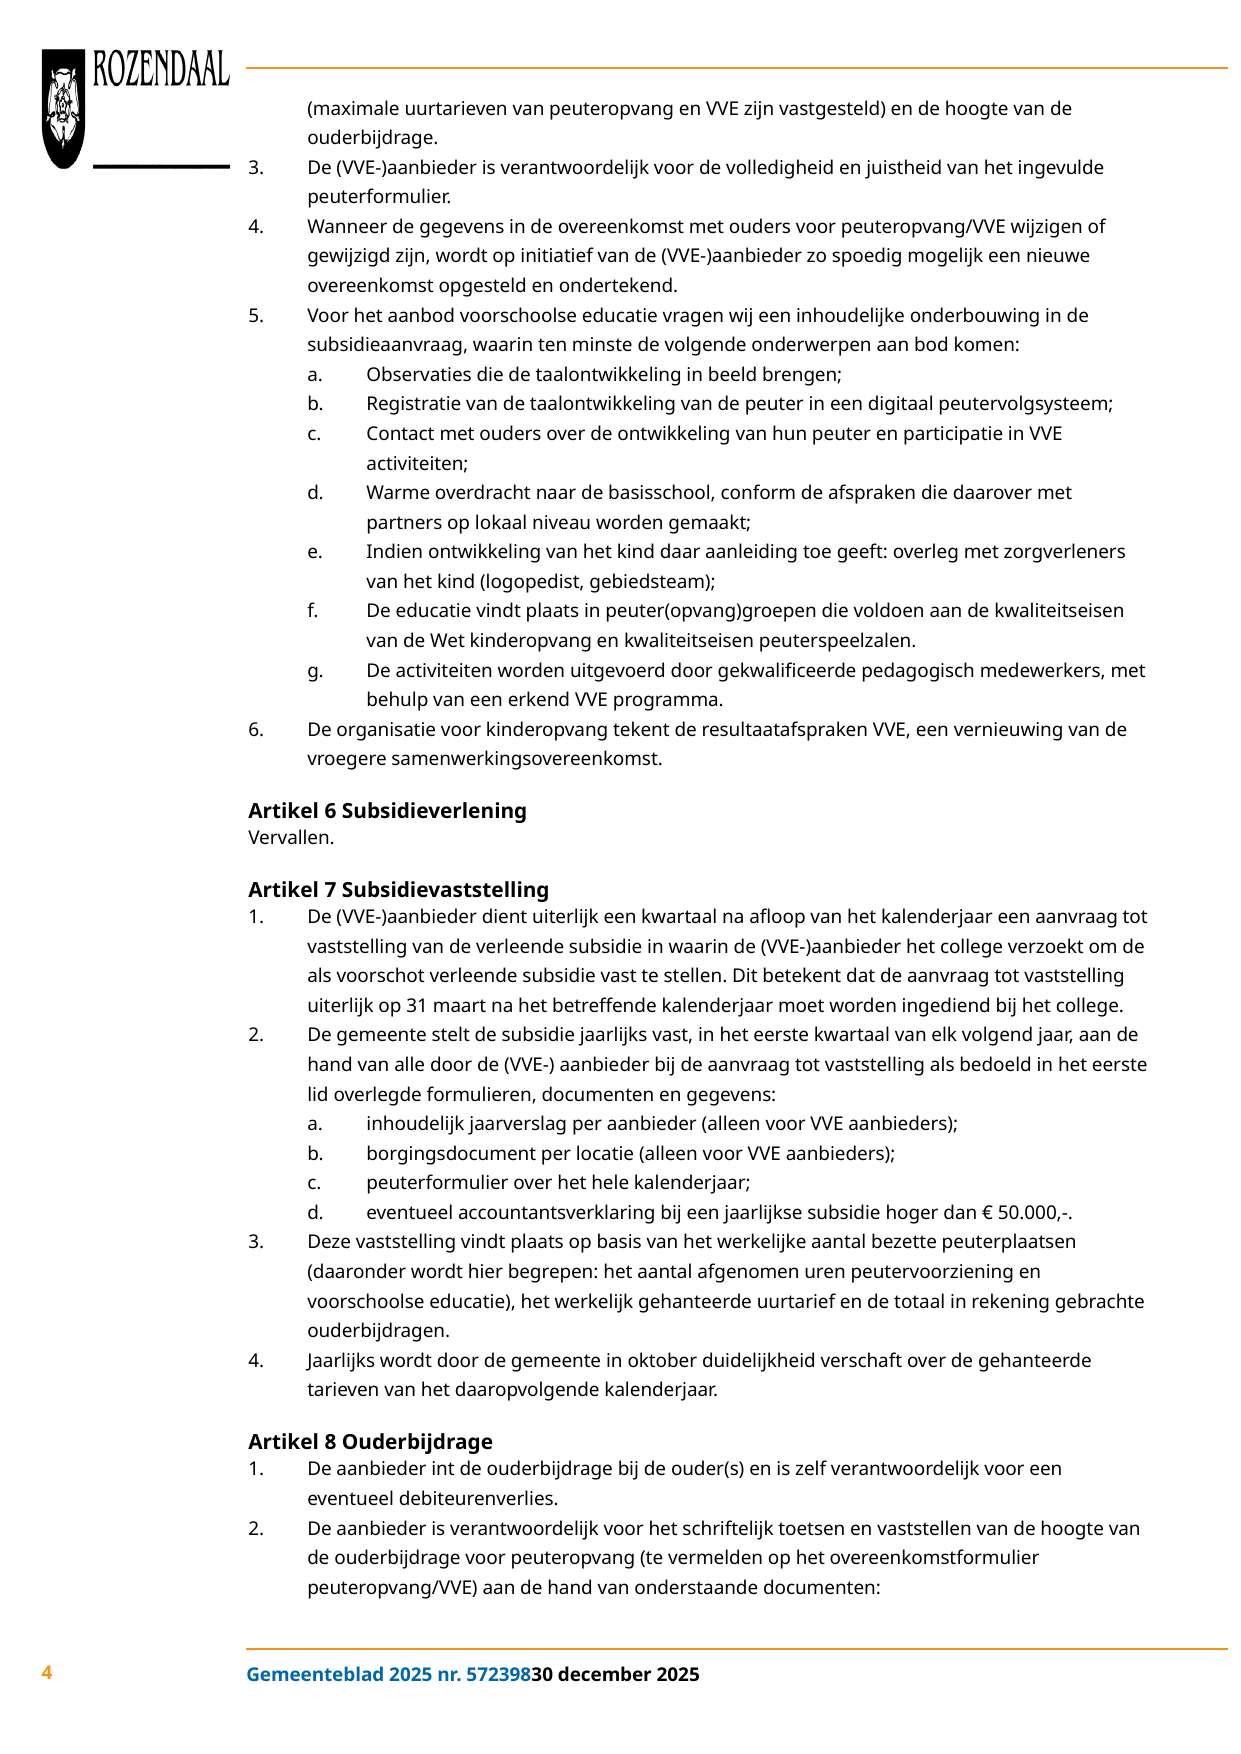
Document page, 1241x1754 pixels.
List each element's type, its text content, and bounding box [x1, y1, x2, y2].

list Voor het aanbod voorschoolse educatie vragen wij een inhoudelijke onderbouwing in de subsidieaanvraag, waarin ten minste de volgende onderwerpen aan bod komen: [248, 302, 1152, 357]
list Warme overdracht naar de basisschool, conform de afspraken die daarover met partners op lokaal niveau worden gemaakt; [307, 479, 1152, 535]
list Jaarlijks wordt door de gemeente in oktober duidelijkheid verschaft over de gehanteerde tarieven van het daaropvolgende kalenderjaar. [248, 1347, 1152, 1402]
list De activiteiten worden uitgevoerd door gekwalificeerde pedagogisch medewerkers, met behulp van een erkend VVE programma. [307, 657, 1152, 712]
text Artikel 8 Ouderbijdrage [248, 1427, 1152, 1456]
list De aanbieder is verantwoordelijk voor het schriftelijk toetsen en vaststellen van de hoogte van de ouderbijdrage voor peuteropvang (te vermelden op het overeenkomstformulier peuteropvang/VVE) aan de hand van onderstaande documenten: [248, 1515, 1152, 1599]
list De (VVE-)aanbieder dient uiterlijk een kwartaal na afloop van het kalenderjaar een aanvraag tot vaststelling van de verleende subsidie in waarin de (VVE-)aanbieder het college verzoekt om de als voorschot verleende subsidie vast te stellen. Dit betekent dat de aanvraag tot vaststelling uiterlijk op 31 maart na het betreffende kalenderjaar moet worden ingediend bij het college. [248, 903, 1152, 1018]
list Deze vaststelling vindt plaats op basis van het werkelijke aantal bezette peuterplaatsen (daaronder wordt hier begrepen: het aantal afgenomen uren peutervoorziening en voorschoolse educatie), het werkelijk gehanteerde uurtarief en de totaal in rekening gebrachte ouderbijdragen. [248, 1229, 1152, 1343]
list Indien ontwikkeling van het kind daar aanleiding toe geeft: overleg met zorgverleners van het kind (logopedist, gebiedsteam); [307, 538, 1152, 594]
list peuterformulier over het hele kalenderjaar; [307, 1169, 1152, 1195]
list De aanbieder int de ouderbijdrage bij de ouder(s) en is zelf verantwoordelijk voor een eventueel debiteurenverlies. [248, 1456, 1152, 1511]
list Registratie van de taalontwikkeling van de peuter in een digitaal peutervolgsysteem; [307, 391, 1152, 416]
text Vervallen. [248, 824, 1152, 850]
list (maximale uurtarieven van peuteropvang en VVE zijn vastgesteld) en de hoogte van de ouderbijdrage. [248, 95, 1152, 150]
text Artikel 7 Subsidievaststelling [248, 875, 1152, 903]
text Artikel 6 Subsidieverlening [248, 796, 1152, 824]
list inhoudelijk jaarverslag per aanbieder (alleen voor VVE aanbieders); [307, 1110, 1152, 1136]
list De (VVE-)aanbieder is verantwoordelijk voor de volledigheid en juistheid van het ingevulde peuterformulier. [248, 154, 1152, 209]
list eventueel accountantsverklaring bij een jaarlijkse subsidie hoger dan € 50.000,-. [307, 1199, 1152, 1225]
list De gemeente stelt de subsidie jaarlijks vast, in het eerste kwartaal van elk volgend jaar, aan de hand van alle door de (VVE-) aanbieder bij de aanvraag tot vaststelling als bedoeld in het eerste lid overlegde formulieren, documenten en gegevens: [248, 1022, 1152, 1107]
list Observaties die de taalontwikkeling in beeld brengen; [307, 361, 1152, 387]
list De educatie vindt plaats in peuter(opvang)groepen die voldoen aan de kwaliteitseisen van de Wet kinderopvang en kwaliteitseisen peuterspeelzalen. [307, 598, 1152, 653]
list De organisatie voor kinderopvang tekent de resultaatafspraken VVE, een vernieuwing van de vroegere samenwerkingsovereenkomst. [248, 716, 1152, 771]
list borgingsdocument per locatie (alleen voor VVE aanbieders); [307, 1140, 1152, 1166]
list Contact met ouders over de ontwikkeling van hun peuter en participatie in VVE activiteiten; [307, 420, 1152, 476]
list Wanneer de gegevens in de overeenkomst met ouders voor peuteropvang/VVE wijzigen of gewijzigd zijn, wordt op initiatief van de (VVE-)aanbieder zo spoedig mogelijk een nieuwe overeenkomst opgesteld en ondertekend. [248, 213, 1152, 298]
picture [41, 47, 231, 172]
